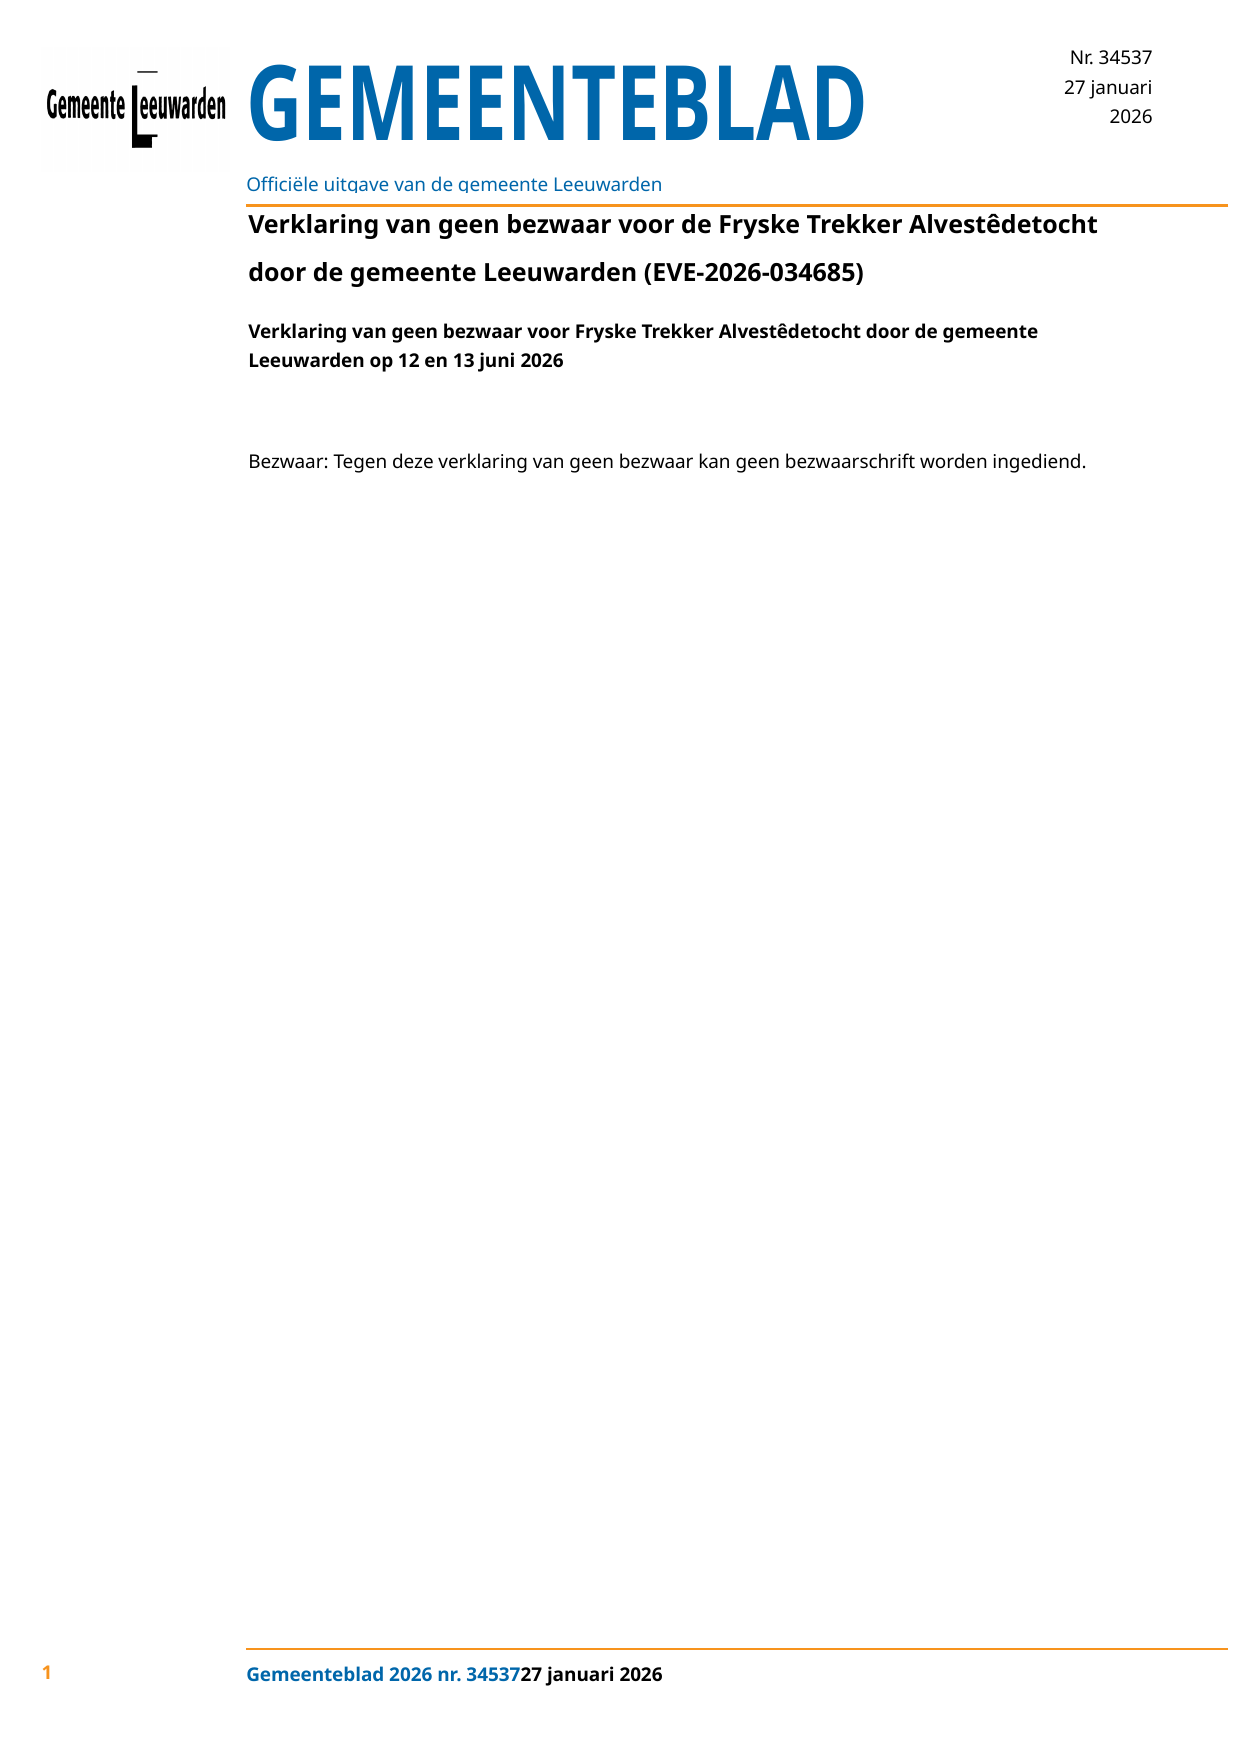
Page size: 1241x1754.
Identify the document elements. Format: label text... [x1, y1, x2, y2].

picture [41, 47, 231, 172]
text Verklaring van geen bezwaar voor Fryske Trekker Alvestêdetocht door de gemeente Leeuwarden op 12 en 13 juni 2026 [248, 318, 1152, 373]
text Bezwaar: Tegen deze verklaring van geen bezwaar kan geen bezwaarschrift worden ingediend. [248, 448, 1152, 474]
text Verklaring van geen bezwaar voor de Fryske Trekker Alvestêdetocht door de gemeente Leeuwarden (EVE-2026-034685) [248, 207, 1152, 288]
